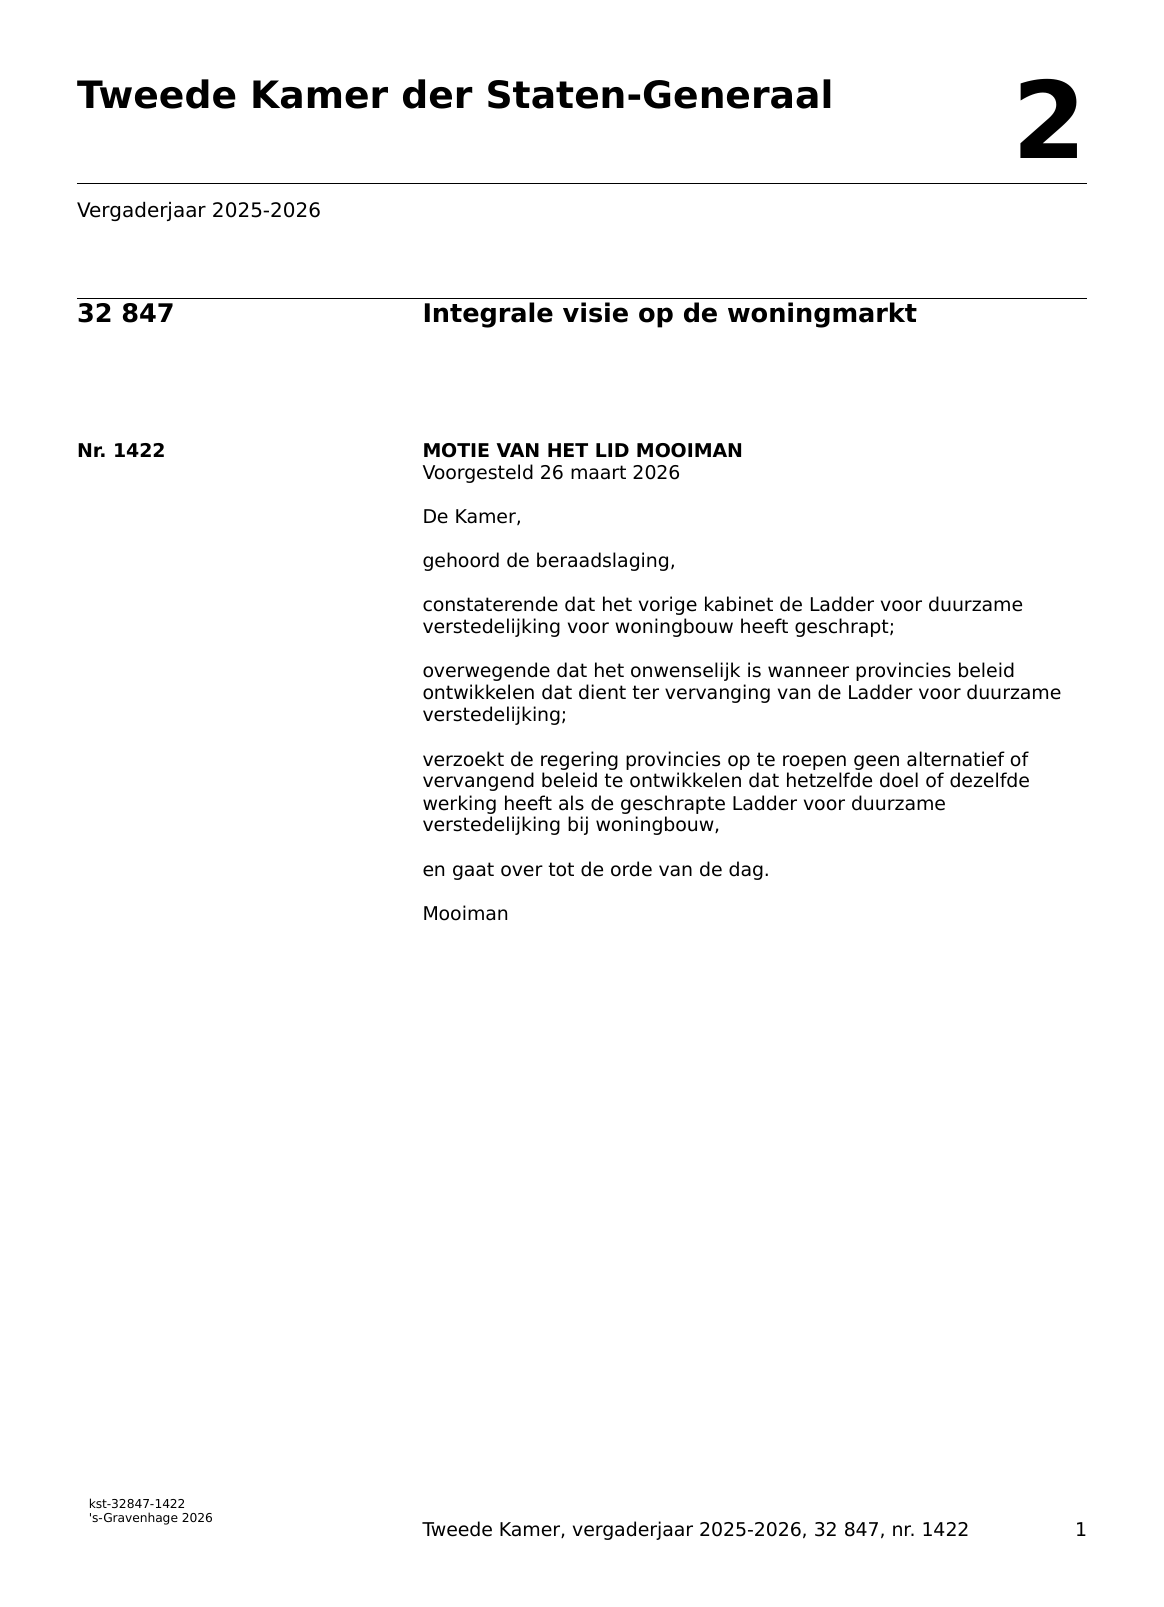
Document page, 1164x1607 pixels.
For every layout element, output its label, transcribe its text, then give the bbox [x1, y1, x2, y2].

text De Kamer, [422, 506, 1087, 528]
table_header Tweede Kamer der Staten-Generaal [77, 59, 886, 183]
text Voorgesteld 26 maart 2026 [422, 462, 1087, 484]
table_header 2 [886, 59, 1087, 183]
text gehoord de beraadslaging, [422, 550, 1087, 572]
text en gaat over tot de orde van de dag. [422, 858, 1087, 881]
text kst-32847-1422 [88, 1497, 323, 1511]
table_cell Vergaderjaar 2025-2026 [77, 184, 1087, 298]
text 's-Gravenhage 2026 [88, 1511, 323, 1525]
text overwegende dat het onwenselijk is wanneer provincies beleid ontwikkelen dat dient ter vervanging van de Ladder voor duurzame verstedelijking; [422, 660, 1087, 726]
text verzoekt de regering provincies op te roepen geen alternatief of vervangend beleid te ontwikkelen dat hetzelfde doel of dezelfde werking heeft als de geschrapte Ladder voor duurzame verstedelijking bij woningbouw, [422, 748, 1087, 836]
subtitle 32 847 Integrale visie op de woningmarkt [77, 299, 1087, 329]
subtitle Nr. 1422 MOTIE VAN HET LID MOOIMAN [77, 440, 1087, 462]
text constaterende dat het vorige kabinet de Ladder voor duurzame verstedelijking voor woningbouw heeft geschrapt; [422, 594, 1087, 638]
text Mooiman [422, 903, 1087, 925]
